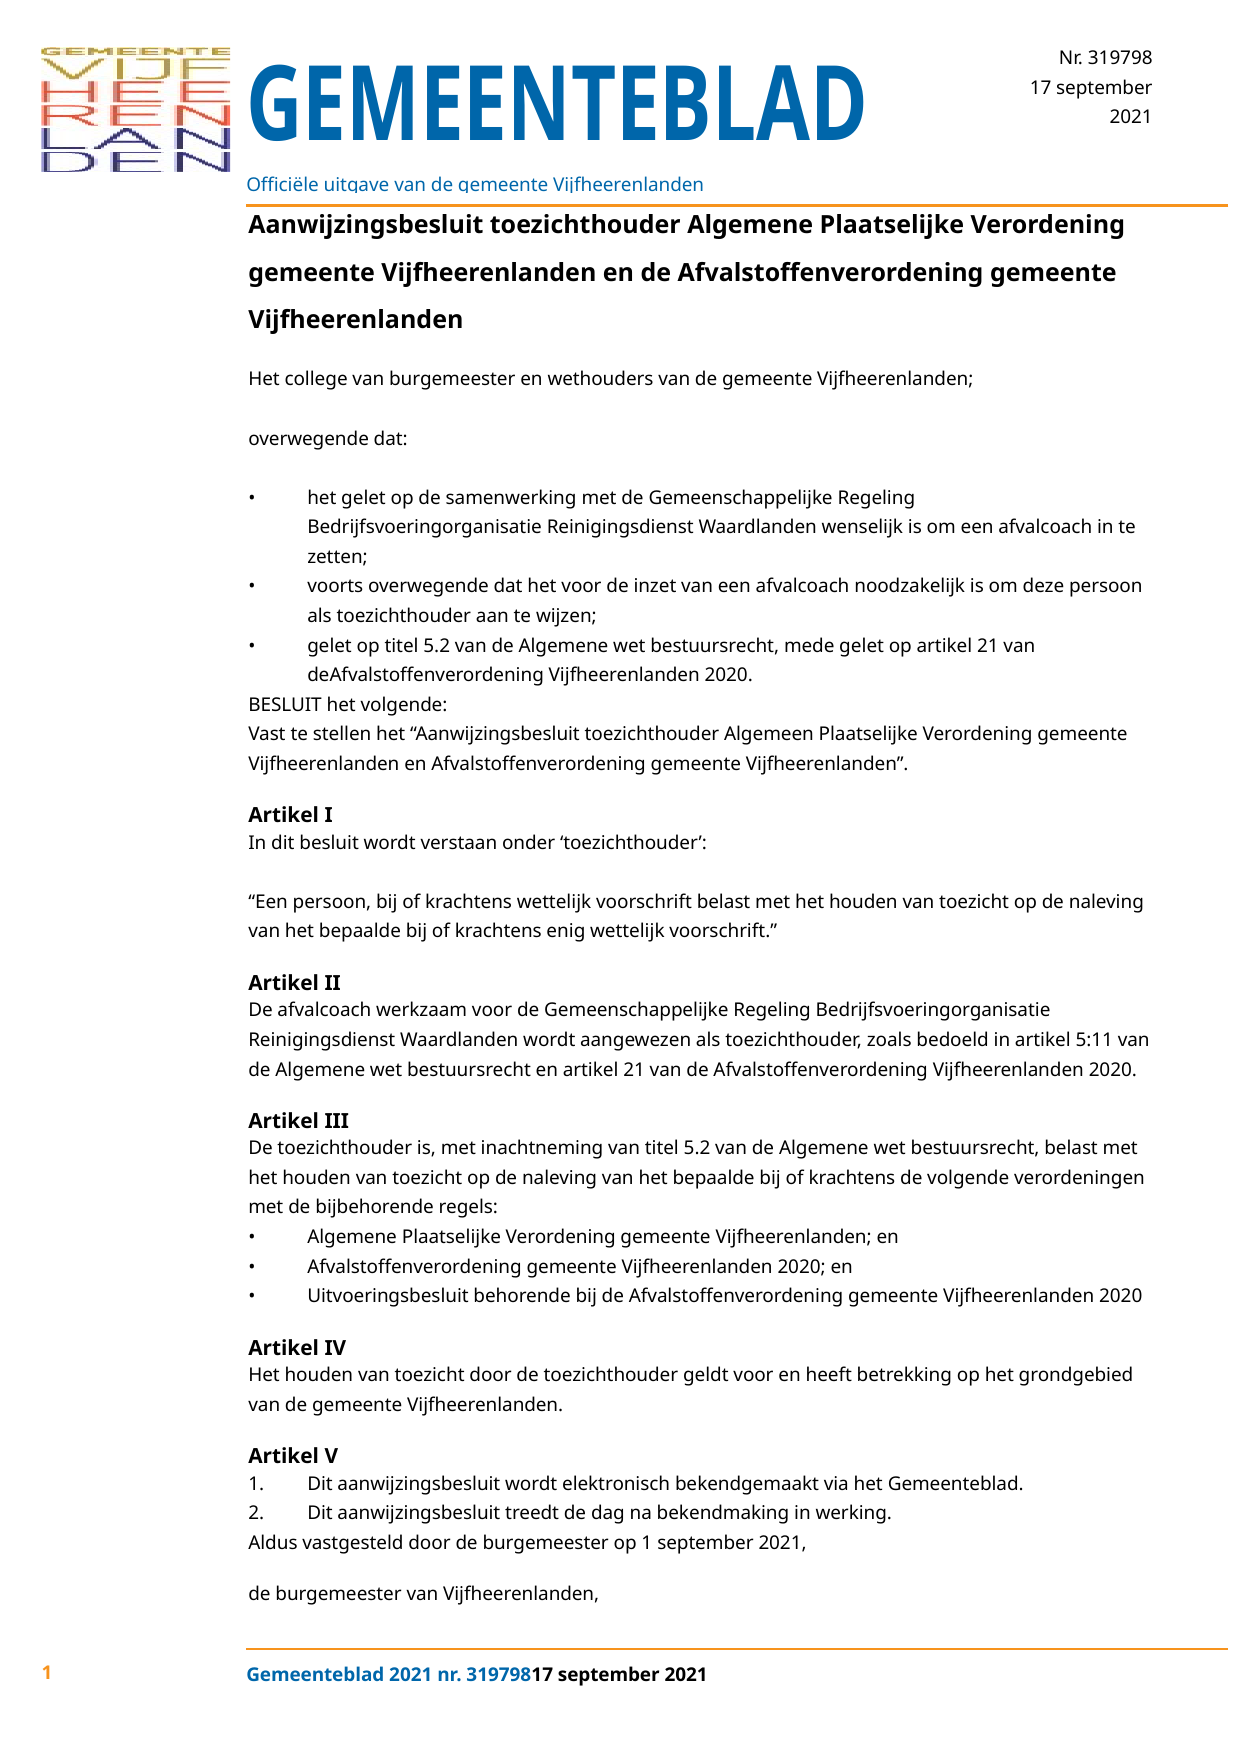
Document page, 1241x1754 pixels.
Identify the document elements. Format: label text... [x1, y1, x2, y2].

text de burgemeester van Vijfheerenlanden, [248, 1580, 1152, 1606]
text In dit besluit wordt verstaan onder ‘toezichthouder’: [248, 829, 1152, 855]
list Dit aanwijzingsbesluit treedt de dag na bekendmaking in werking. [248, 1499, 1152, 1525]
text Artikel III [248, 1106, 1152, 1134]
list Algemene Plaatselijke Verordening gemeente Vijfheerenlanden; en [248, 1223, 1152, 1249]
list Dit aanwijzingsbesluit wordt elektronisch bekendgemaakt via het Gemeenteblad. [248, 1470, 1152, 1496]
list het gelet op de samenwerking met de Gemeenschappelijke Regeling Bedrijfsvoeringorganisatie Reinigingsdienst Waardlanden wenselijk is om een afvalcoach in te zetten; [248, 484, 1152, 569]
text Artikel II [248, 968, 1152, 997]
list gelet op titel 5.2 van de Algemene wet bestuursrecht, mede gelet op artikel 21 van deAfvalstoffenverordening Vijfheerenlanden 2020. [248, 632, 1152, 687]
text Aanwijzingsbesluit toezichthouder Algemene Plaatselijke Verordening gemeente Vijfheerenlanden en de Afvalstoffenverordening gemeente Vijfheerenlanden [248, 207, 1152, 336]
list Afvalstoffenverordening gemeente Vijfheerenlanden 2020; en [248, 1253, 1152, 1279]
text overwegende dat: [248, 425, 1152, 450]
text Artikel V [248, 1441, 1152, 1470]
text Het houden van toezicht door de toezichthouder geldt voor en heeft betrekking op het grondgebied van de gemeente Vijfheerenlanden. [248, 1361, 1152, 1417]
text BESLUIT het volgende: [248, 691, 1152, 717]
text De toezichthouder is, met inachtneming van titel 5.2 van de Algemene wet bestuursrecht, belast met het houden van toezicht op de naleving van het bepaalde bij of krachtens de volgende verordeningen met de bijbehorende regels: [248, 1134, 1152, 1219]
text Vast te stellen het “Aanwijzingsbesluit toezichthouder Algemeen Plaatselijke Verordening gemeente Vijfheerenlanden en Afvalstoffenverordening gemeente Vijfheerenlanden”. [248, 721, 1152, 776]
text Artikel I [248, 801, 1152, 829]
list voorts overwegende dat het voor de inzet van een afvalcoach noodzakelijk is om deze persoon als toezichthouder aan te wijzen; [248, 573, 1152, 628]
picture [41, 47, 231, 172]
text Het college van burgemeester en wethouders van de gemeente Vijfheerenlanden; [248, 366, 1152, 391]
text Artikel IV [248, 1333, 1152, 1361]
list Uitvoeringsbesluit behorende bij de Afvalstoffenverordening gemeente Vijfheerenlanden 2020 [248, 1282, 1152, 1308]
text “Een persoon, bij of krachtens wettelijk voorschrift belast met het houden van toezicht op de naleving van het bepaalde bij of krachtens enig wettelijk voorschrift.” [248, 888, 1152, 943]
text Aldus vastgesteld door de burgemeester op 1 september 2021, [248, 1529, 1152, 1555]
text De afvalcoach werkzaam voor de Gemeenschappelijke Regeling Bedrijfsvoeringorganisatie Reinigingsdienst Waardlanden wordt aangewezen als toezichthouder, zoals bedoeld in artikel 5:11 van de Algemene wet bestuursrecht en artikel 21 van de Afvalstoffenverordening Vijfheerenlanden 2020. [248, 997, 1152, 1081]
